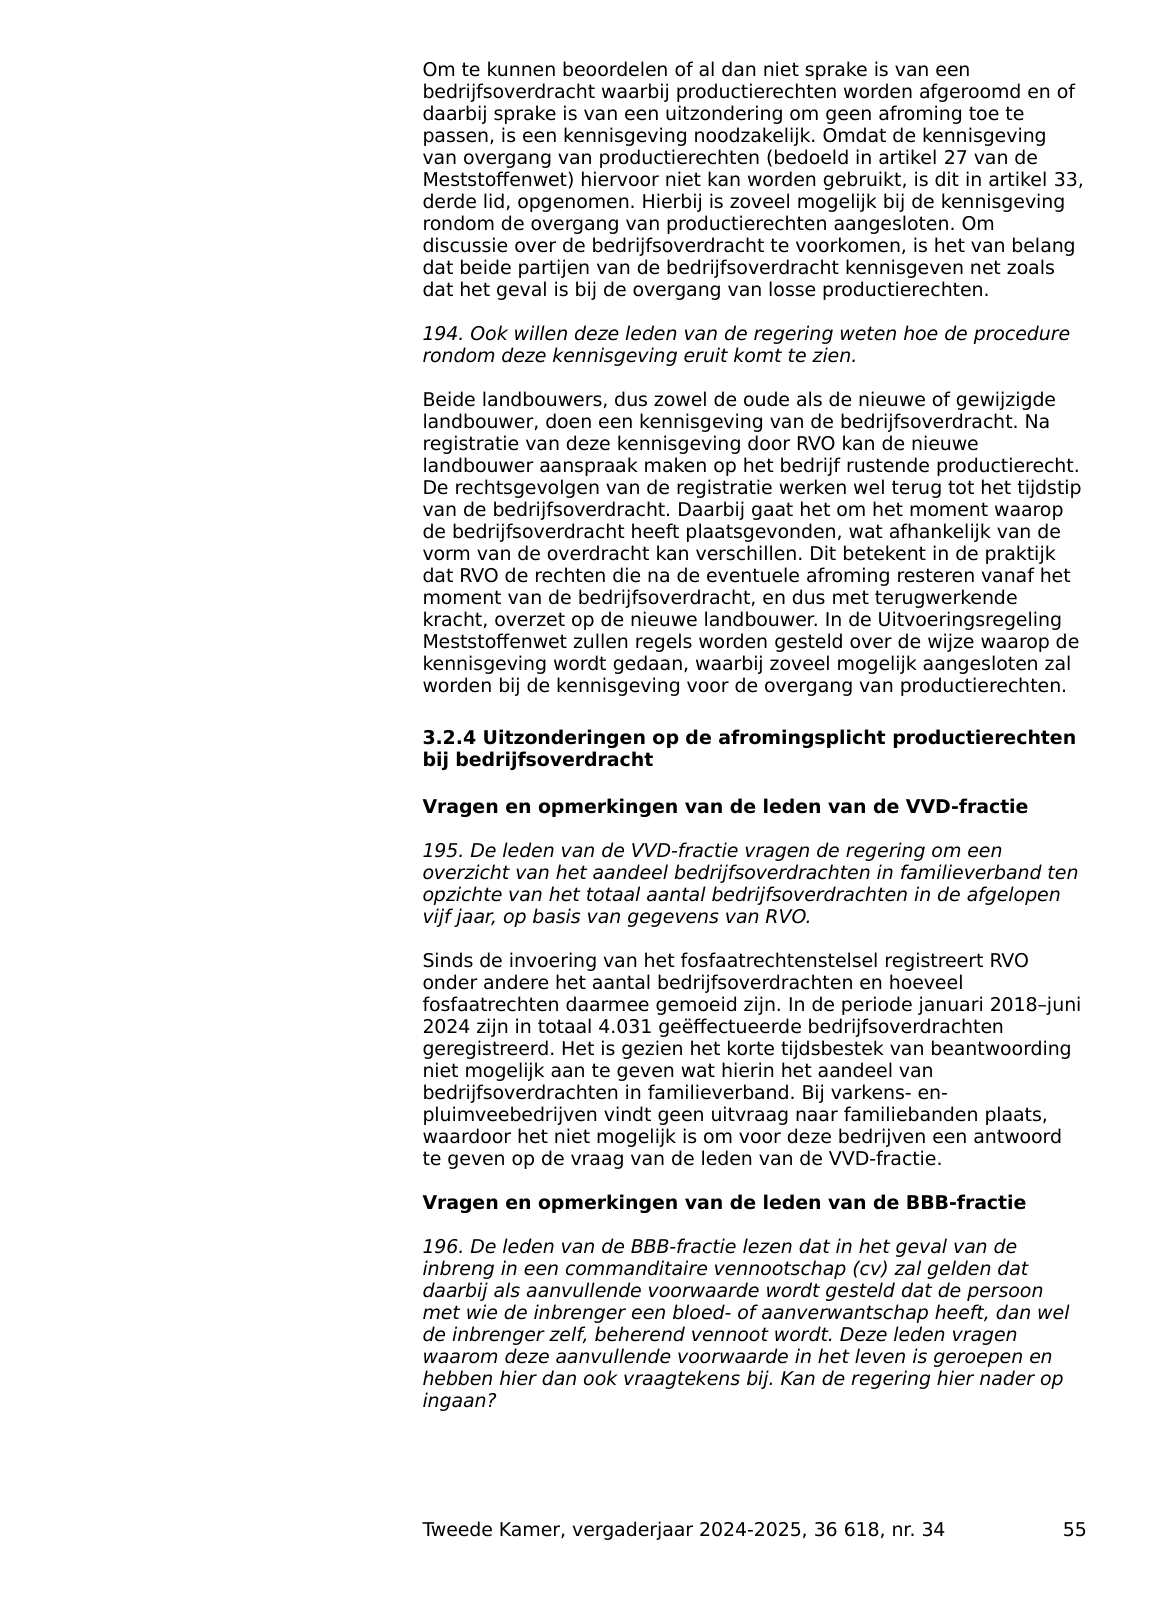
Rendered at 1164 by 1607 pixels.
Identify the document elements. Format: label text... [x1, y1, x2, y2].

text Om te kunnen beoordelen of al dan niet sprake is van een bedrijfsoverdracht waarbij productierechten worden afgeroomd en of daarbij sprake is van een uitzondering om geen afroming toe te passen, is een kennisgeving noodzakelijk. Omdat de kennisgeving van overgang van productierechten (bedoeld in artikel 27 van de Meststoffenwet) hiervoor niet kan worden gebruikt, is dit in artikel 33, derde lid, opgenomen. Hierbij is zoveel mogelijk bij de kennisgeving rondom de overgang van productierechten aangesloten. Om discussie over de bedrijfsoverdracht te voorkomen, is het van belang dat beide partijen van de bedrijfsoverdracht kennisgeven net zoals dat het geval is bij de overgang van losse productierechten. [422, 59, 1087, 301]
subtitle Vragen en opmerkingen van de leden van de BBB-fractie [422, 1192, 1087, 1214]
subtitle 3.2.4 Uitzonderingen op de afromingsplicht productierechten bij bedrijfsoverdracht [422, 727, 1087, 771]
subtitle Vragen en opmerkingen van de leden van de VVD-fractie [422, 796, 1087, 818]
text 195. De leden van de VVD-fractie vragen de regering om een overzicht van het aandeel bedrijfsoverdrachten in familieverband ten opzichte van het totaal aantal bedrijfsoverdrachten in de afgelopen vijf jaar, op basis van gegevens van RVO. [422, 840, 1087, 928]
text Beide landbouwers, dus zowel de oude als de nieuwe of gewijzigde landbouwer, doen een kennisgeving van de bedrijfsoverdracht. Na registratie van deze kennisgeving door RVO kan de nieuwe landbouwer aanspraak maken op het bedrijf rustende productierecht. De rechtsgevolgen van de registratie werken wel terug tot het tijdstip van de bedrijfsoverdracht. Daarbij gaat het om het moment waarop de bedrijfsoverdracht heeft plaatsgevonden, wat afhankelijk van de vorm van de overdracht kan verschillen. Dit betekent in de praktijk dat RVO de rechten die na de eventuele afroming resteren vanaf het moment van de bedrijfsoverdracht, en dus met terugwerkende kracht, overzet op de nieuwe landbouwer. In de Uitvoeringsregeling Meststoffenwet zullen regels worden gesteld over de wijze waarop de kennisgeving wordt gedaan, waarbij zoveel mogelijk aangesloten zal worden bij de kennisgeving voor de overgang van productierechten. [422, 389, 1087, 697]
text Sinds de invoering van het fosfaatrechtenstelsel registreert RVO onder andere het aantal bedrijfsoverdrachten en hoeveel fosfaatrechten daarmee gemoeid zijn. In de periode januari 2018–juni 2024 zijn in totaal 4.031 geëffectueerde bedrijfsoverdrachten geregistreerd. Het is gezien het korte tijdsbestek van beantwoording niet mogelijk aan te geven wat hierin het aandeel van bedrijfsoverdrachten in familieverband. Bij varkens- en- pluimveebedrijven vindt geen uitvraag naar familiebanden plaats, waardoor het niet mogelijk is om voor deze bedrijven een antwoord te geven op de vraag van de leden van de VVD-fractie. [422, 950, 1087, 1170]
text 194. Ook willen deze leden van de regering weten hoe de procedure rondom deze kennisgeving eruit komt te zien. [422, 323, 1087, 367]
text 196. De leden van de BBB-fractie lezen dat in het geval van de inbreng in een commanditaire vennootschap (cv) zal gelden dat daarbij als aanvullende voorwaarde wordt gesteld dat de persoon met wie de inbrenger een bloed- of aanverwantschap heeft, dan wel de inbrenger zelf, beherend vennoot wordt. Deze leden vragen waarom deze aanvullende voorwaarde in het leven is geroepen en hebben hier dan ook vraagtekens bij. Kan de regering hier nader op ingaan? [422, 1236, 1087, 1412]
